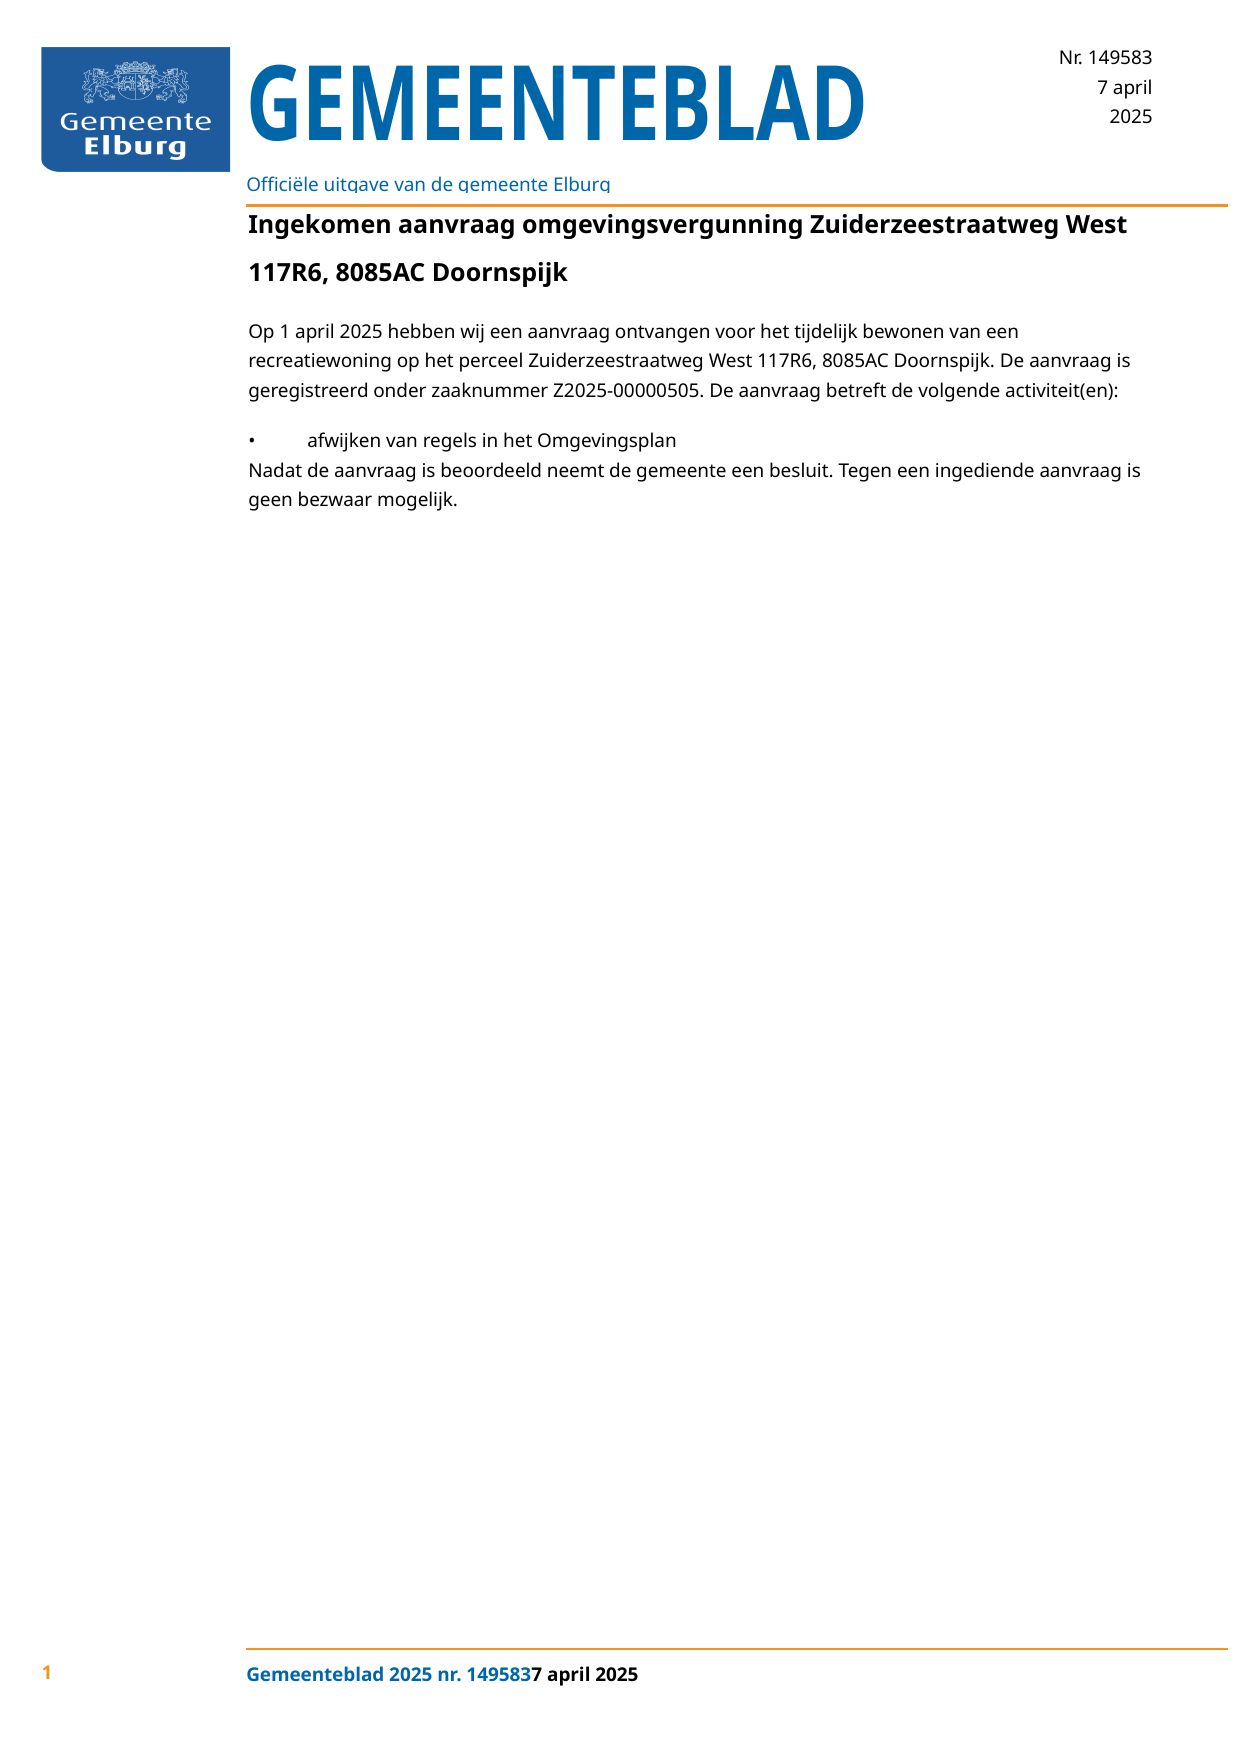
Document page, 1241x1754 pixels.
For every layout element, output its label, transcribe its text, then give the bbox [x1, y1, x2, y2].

list afwijken van regels in het Omgevingsplan [248, 427, 1152, 453]
text Nadat de aanvraag is beoordeeld neemt de gemeente een besluit. Tegen een ingediende aanvraag is geen bezwaar mogelijk. [248, 457, 1152, 512]
text Ingekomen aanvraag omgevingsvergunning Zuiderzeestraatweg West 117R6, 8085AC Doornspijk [248, 207, 1152, 288]
picture [41, 47, 231, 172]
text Op 1 april 2025 hebben wij een aanvraag ontvangen voor het tijdelijk bewonen van een recreatiewoning op het perceel Zuiderzeestraatweg West 117R6, 8085AC Doornspijk. De aanvraag is geregistreerd onder zaaknummer Z2025-00000505. De aanvraag betreft de volgende activiteit(en): [248, 318, 1152, 403]
